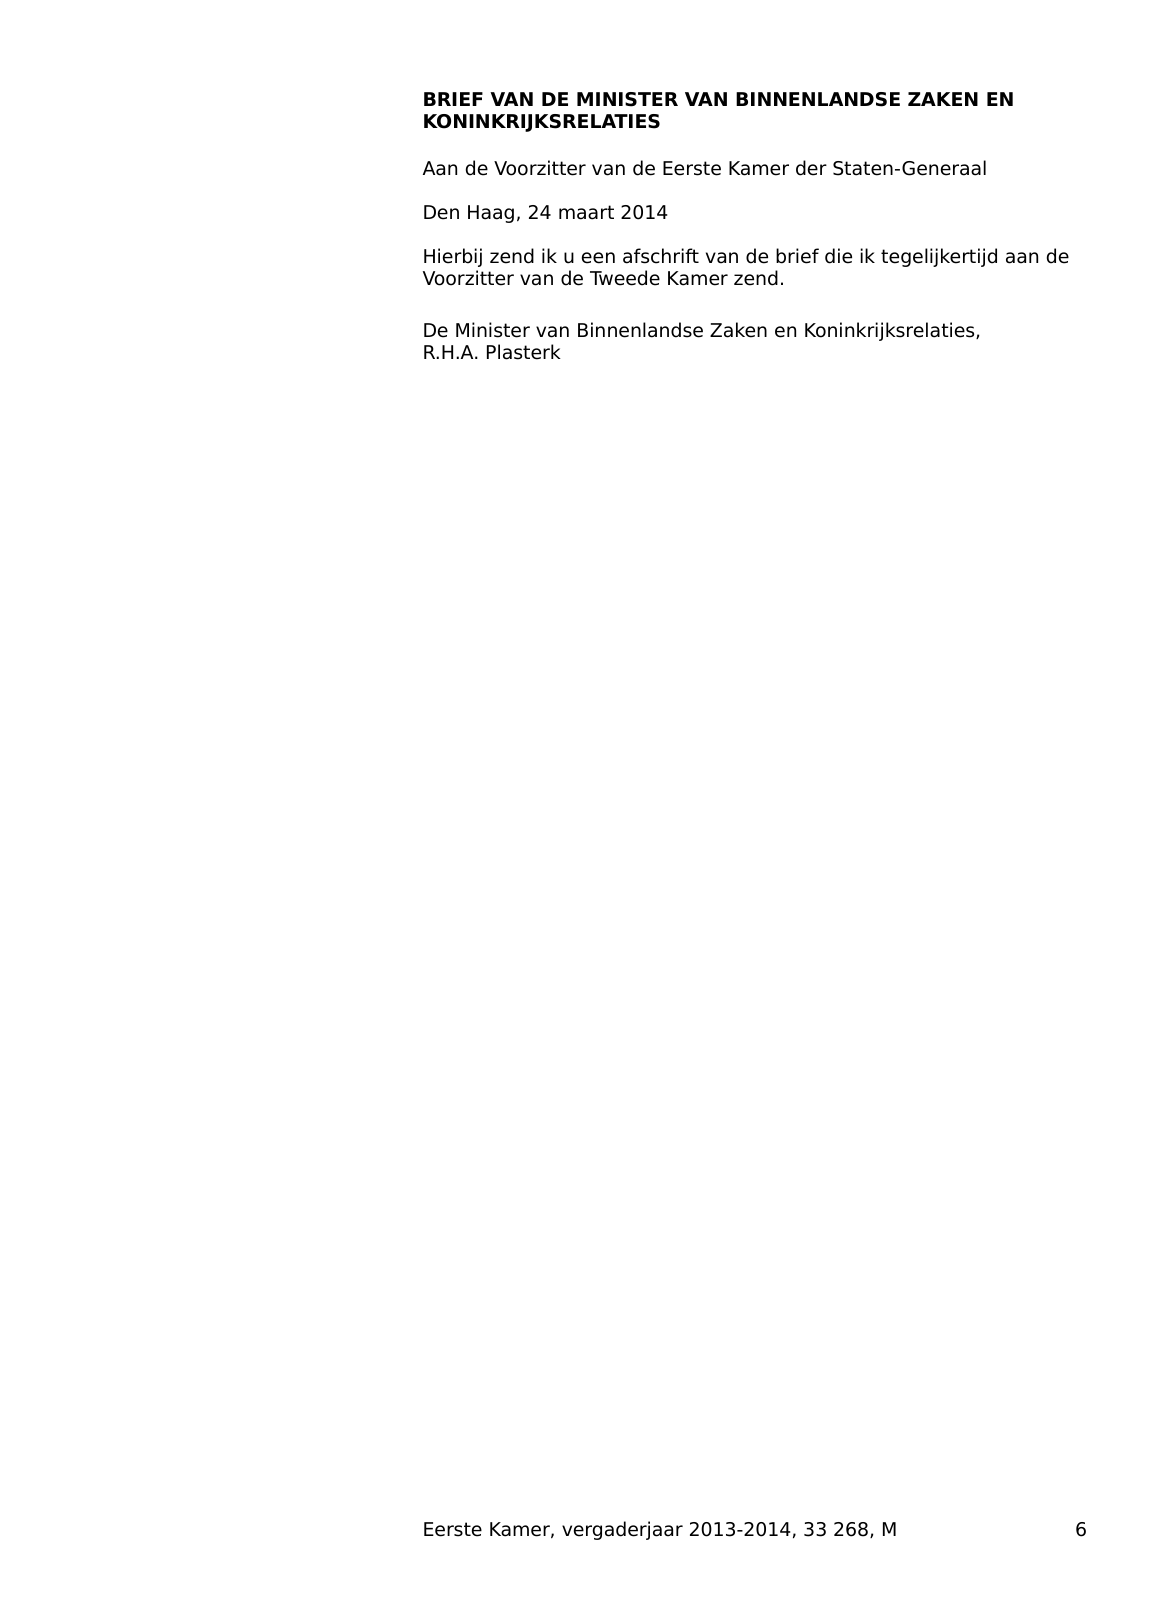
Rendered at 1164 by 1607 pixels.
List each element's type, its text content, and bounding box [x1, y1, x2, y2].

subtitle BRIEF VAN DE MINISTER VAN BINNENLANDSE ZAKEN EN KONINKRIJKSRELATIES [422, 89, 1087, 133]
text Aan de Voorzitter van de Eerste Kamer der Staten-Generaal [422, 158, 1087, 180]
text De Minister van Binnenlandse Zaken en Koninkrijksrelaties, R.H.A. Plasterk [422, 320, 1087, 364]
text Hierbij zend ik u een afschrift van de brief die ik tegelijkertijd aan de Voorzitter van de Tweede Kamer zend. [422, 246, 1087, 290]
text Den Haag, 24 maart 2014 [422, 202, 1087, 224]
